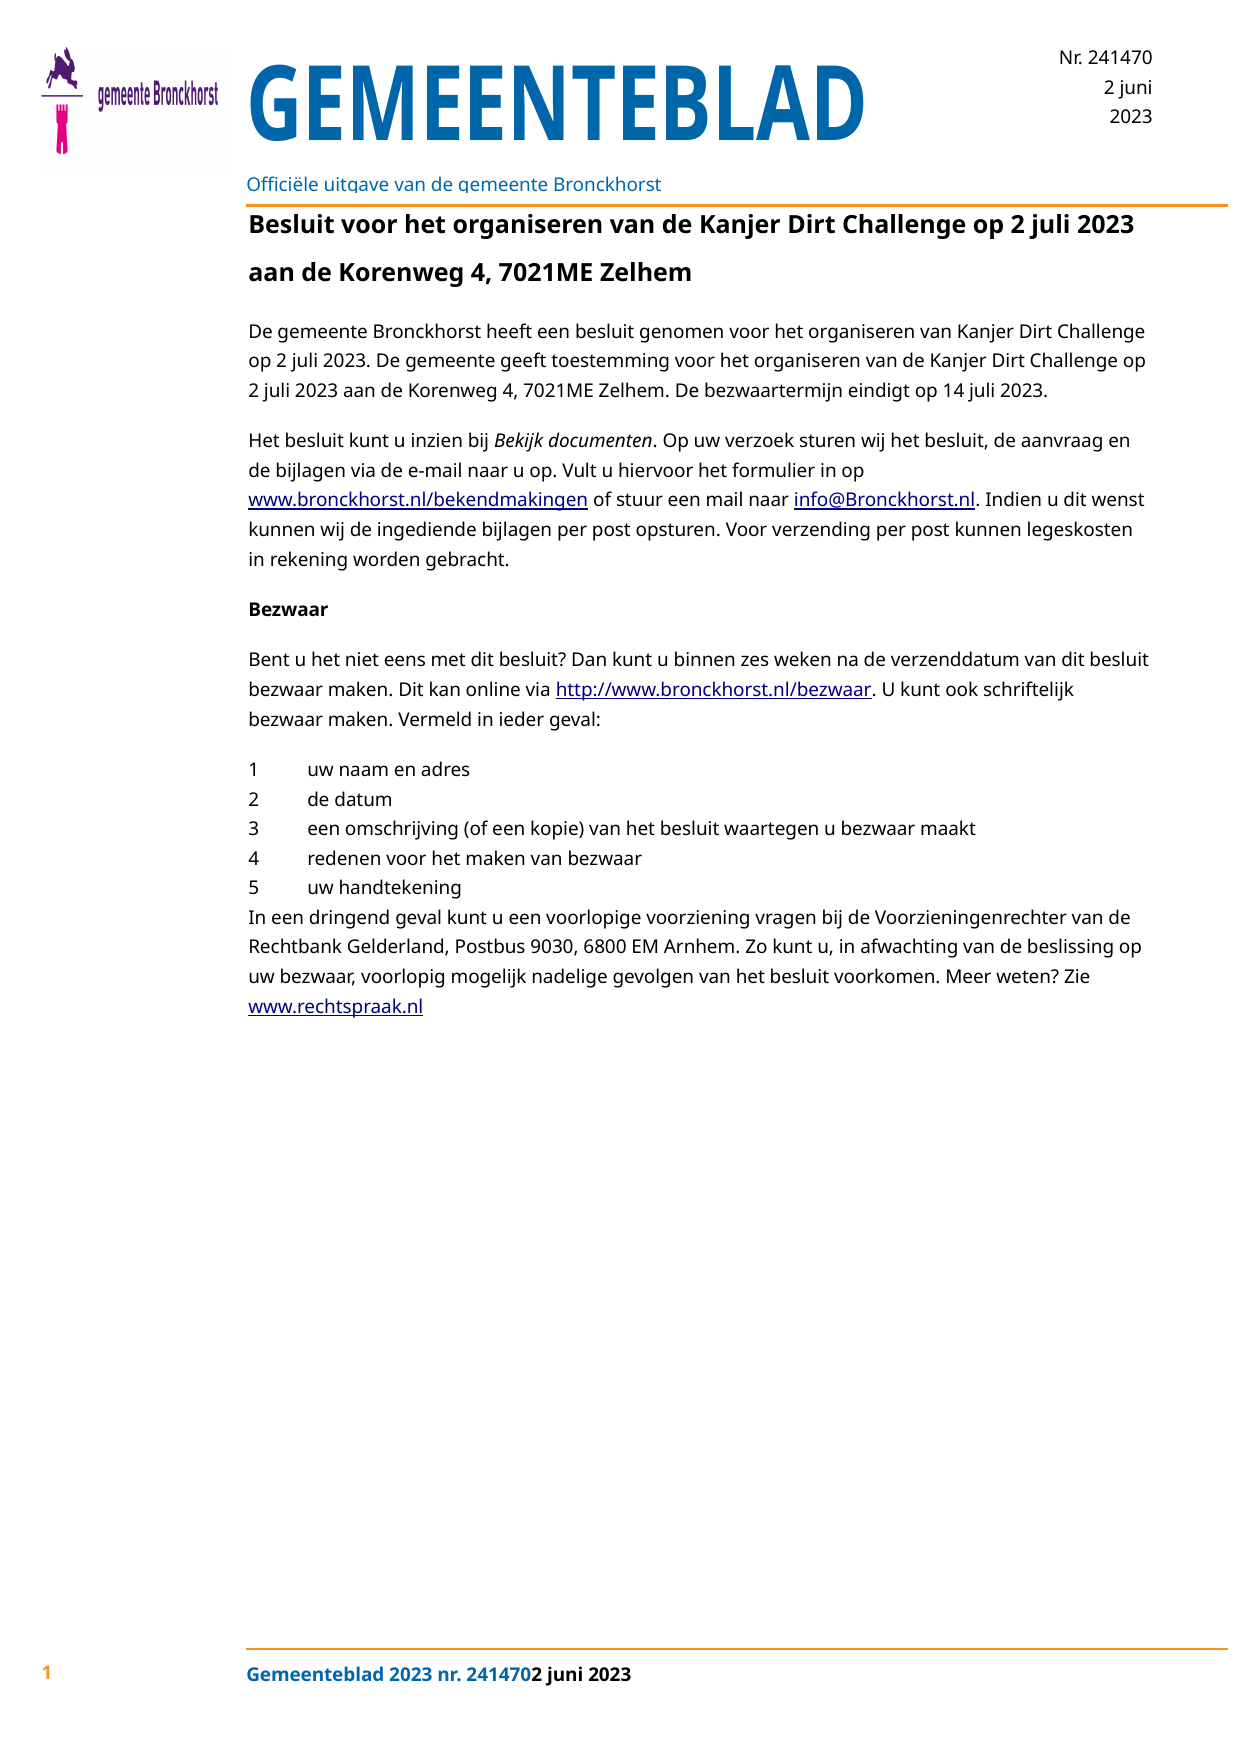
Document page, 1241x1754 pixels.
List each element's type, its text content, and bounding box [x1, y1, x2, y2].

text Bezwaar [248, 596, 1152, 622]
list uw naam en adres [248, 756, 1152, 782]
list de datum [248, 786, 1152, 812]
text Het besluit kunt u inzien bij Bekijk documenten. Op uw verzoek sturen wij het besluit, de aanvraag en de bijlagen via de e-mail naar u op. Vult u hiervoor het formulier in op www.bronckhorst.nl/bekendmakingen of stuur een mail naar info@Bronckhorst.nl. Indien u dit wenst kunnen wij de ingediende bijlagen per post opsturen. Voor verzending per post kunnen legeskosten in rekening worden gebracht. [248, 427, 1152, 572]
text Besluit voor het organiseren van de Kanjer Dirt Challenge op 2 juli 2023 aan de Korenweg 4, 7021ME Zelhem [248, 207, 1152, 288]
list uw handtekening [248, 874, 1152, 900]
text In een dringend geval kunt u een voorlopige voorziening vragen bij de Voorzieningenrechter van de Rechtbank Gelderland, Postbus 9030, 6800 EM Arnhem. Zo kunt u, in afwachting van de beslissing op uw bezwaar, voorlopig mogelijk nadelige gevolgen van het besluit voorkomen. Meer weten? Zie www.rechtspraak.nl [248, 904, 1152, 1019]
list redenen voor het maken van bezwaar [248, 845, 1152, 871]
picture [41, 47, 231, 172]
text De gemeente Bronckhorst heeft een besluit genomen voor het organiseren van Kanjer Dirt Challenge op 2 juli 2023. De gemeente geeft toestemming voor het organiseren van de Kanjer Dirt Challenge op 2 juli 2023 aan de Korenweg 4, 7021ME Zelhem. De bezwaartermijn eindigt op 14 juli 2023. [248, 318, 1152, 403]
list een omschrijving (of een kopie) van het besluit waartegen u bezwaar maakt [248, 815, 1152, 841]
text Bent u het niet eens met dit besluit? Dan kunt u binnen zes weken na de verzenddatum van dit besluit bezwaar maken. Dit kan online via http://www.bronckhorst.nl/bezwaar. U kunt ook schriftelijk bezwaar maken. Vermeld in ieder geval: [248, 647, 1152, 732]
